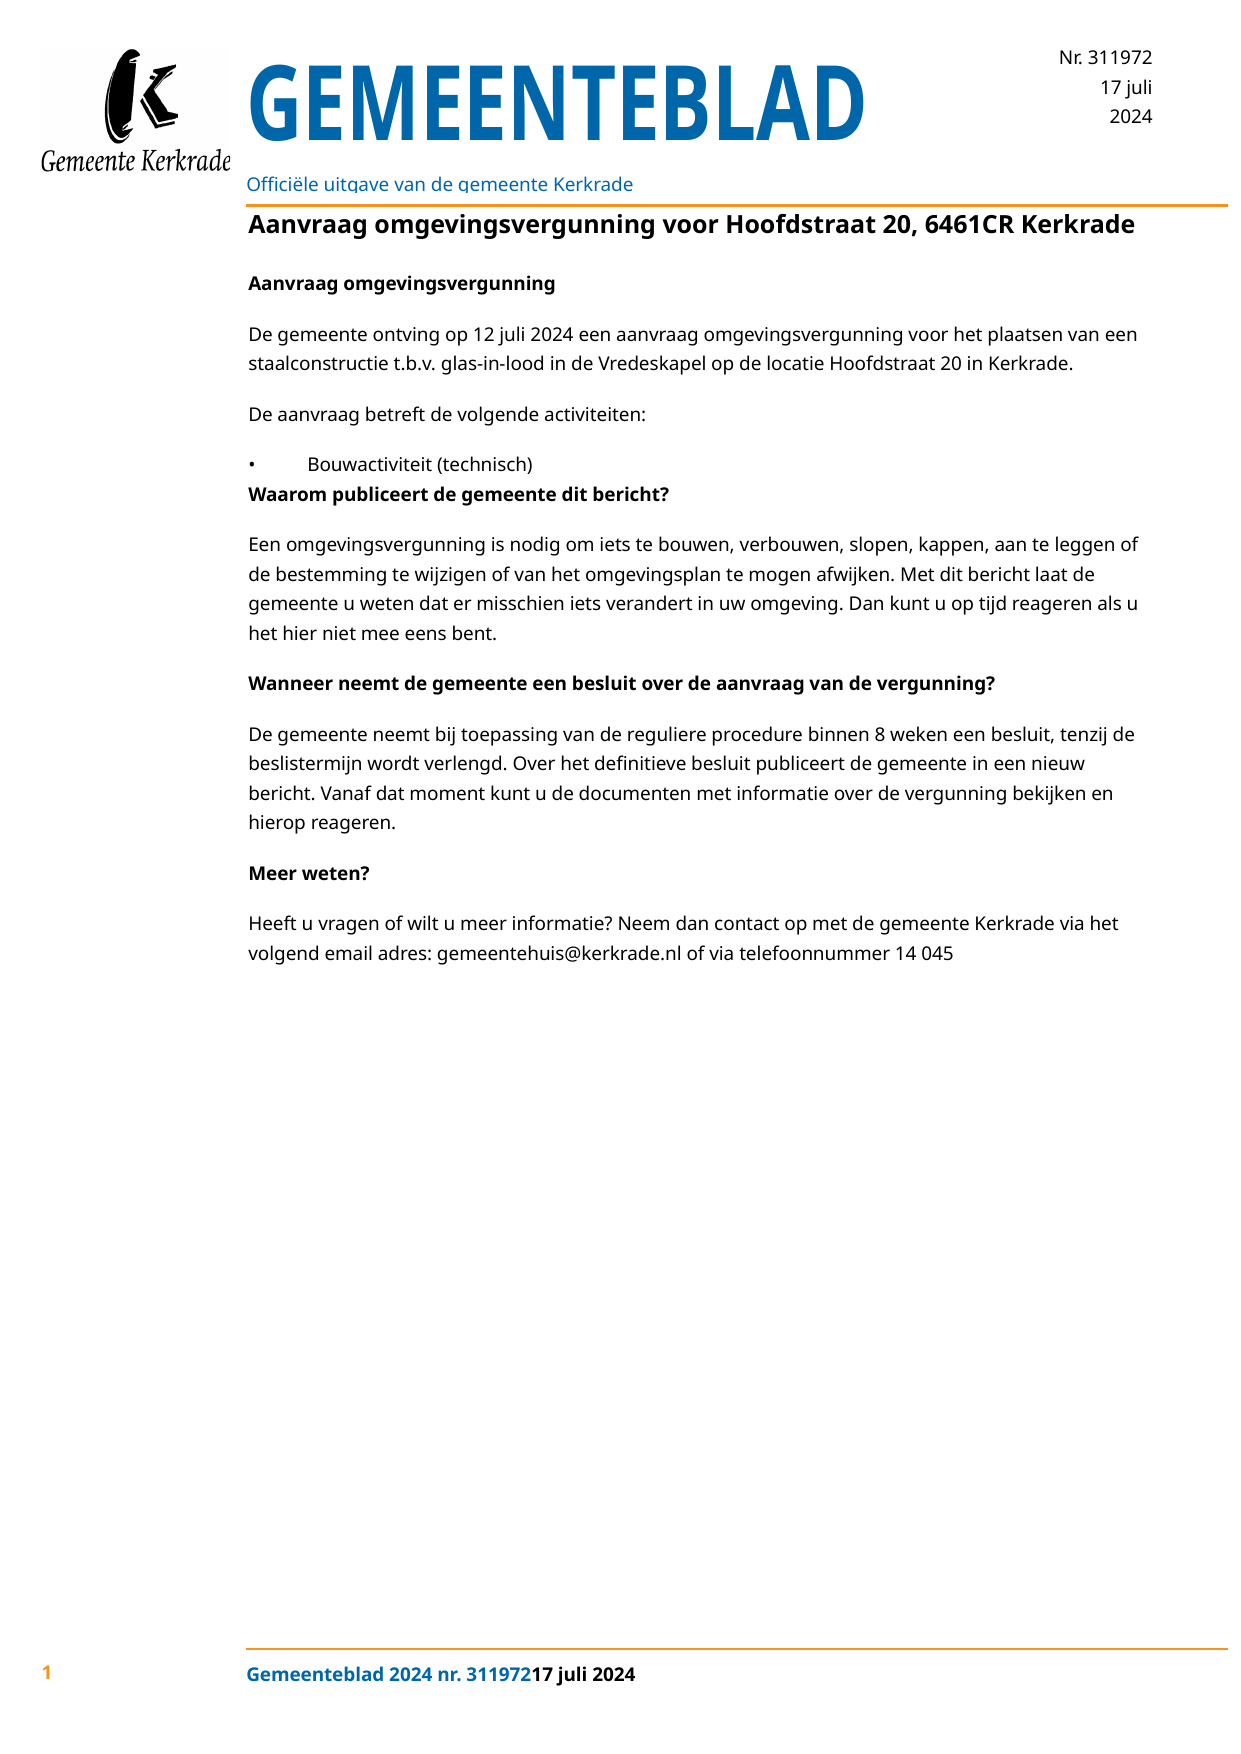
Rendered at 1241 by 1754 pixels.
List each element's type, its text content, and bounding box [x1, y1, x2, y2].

text Een omgevingsvergunning is nodig om iets te bouwen, verbouwen, slopen, kappen, aan te leggen of de bestemming te wijzigen of van het omgevingsplan te mogen afwijken. Met dit bericht laat de gemeente u weten dat er misschien iets verandert in uw omgeving. Dan kunt u op tijd reageren als u het hier niet mee eens bent. [248, 531, 1152, 646]
text Aanvraag omgevingsvergunning voor Hoofdstraat 20, 6461CR Kerkrade [248, 207, 1152, 241]
text De gemeente ontving op 12 juli 2024 een aanvraag omgevingsvergunning voor het plaatsen van een staalconstructie t.b.v. glas-in-lood in de Vredeskapel op de locatie Hoofdstraat 20 in Kerkrade. [248, 321, 1152, 376]
text Heeft u vragen of wilt u meer informatie? Neem dan contact op met de gemeente Kerkrade via het volgend email adres: gemeentehuis@kerkrade.nl of via telefoonnummer 14 045 [248, 910, 1152, 966]
text De gemeente neemt bij toepassing van de reguliere procedure binnen 8 weken een besluit, tenzij de beslistermijn wordt verlengd. Over het definitieve besluit publiceert de gemeente in een nieuw bericht. Vanaf dat moment kunt u de documenten met informatie over de vergunning bekijken en hierop reageren. [248, 721, 1152, 835]
text Aanvraag omgevingsvergunning [248, 270, 1152, 296]
text Waarom publiceert de gemeente dit bericht? [248, 481, 1152, 506]
text De aanvraag betreft de volgende activiteiten: [248, 401, 1152, 426]
picture [41, 47, 231, 172]
text Meer weten? [248, 860, 1152, 886]
text Wanneer neemt de gemeente een besluit over de aanvraag van de vergunning? [248, 670, 1152, 696]
list Bouwactiviteit (technisch) [248, 451, 1152, 477]
